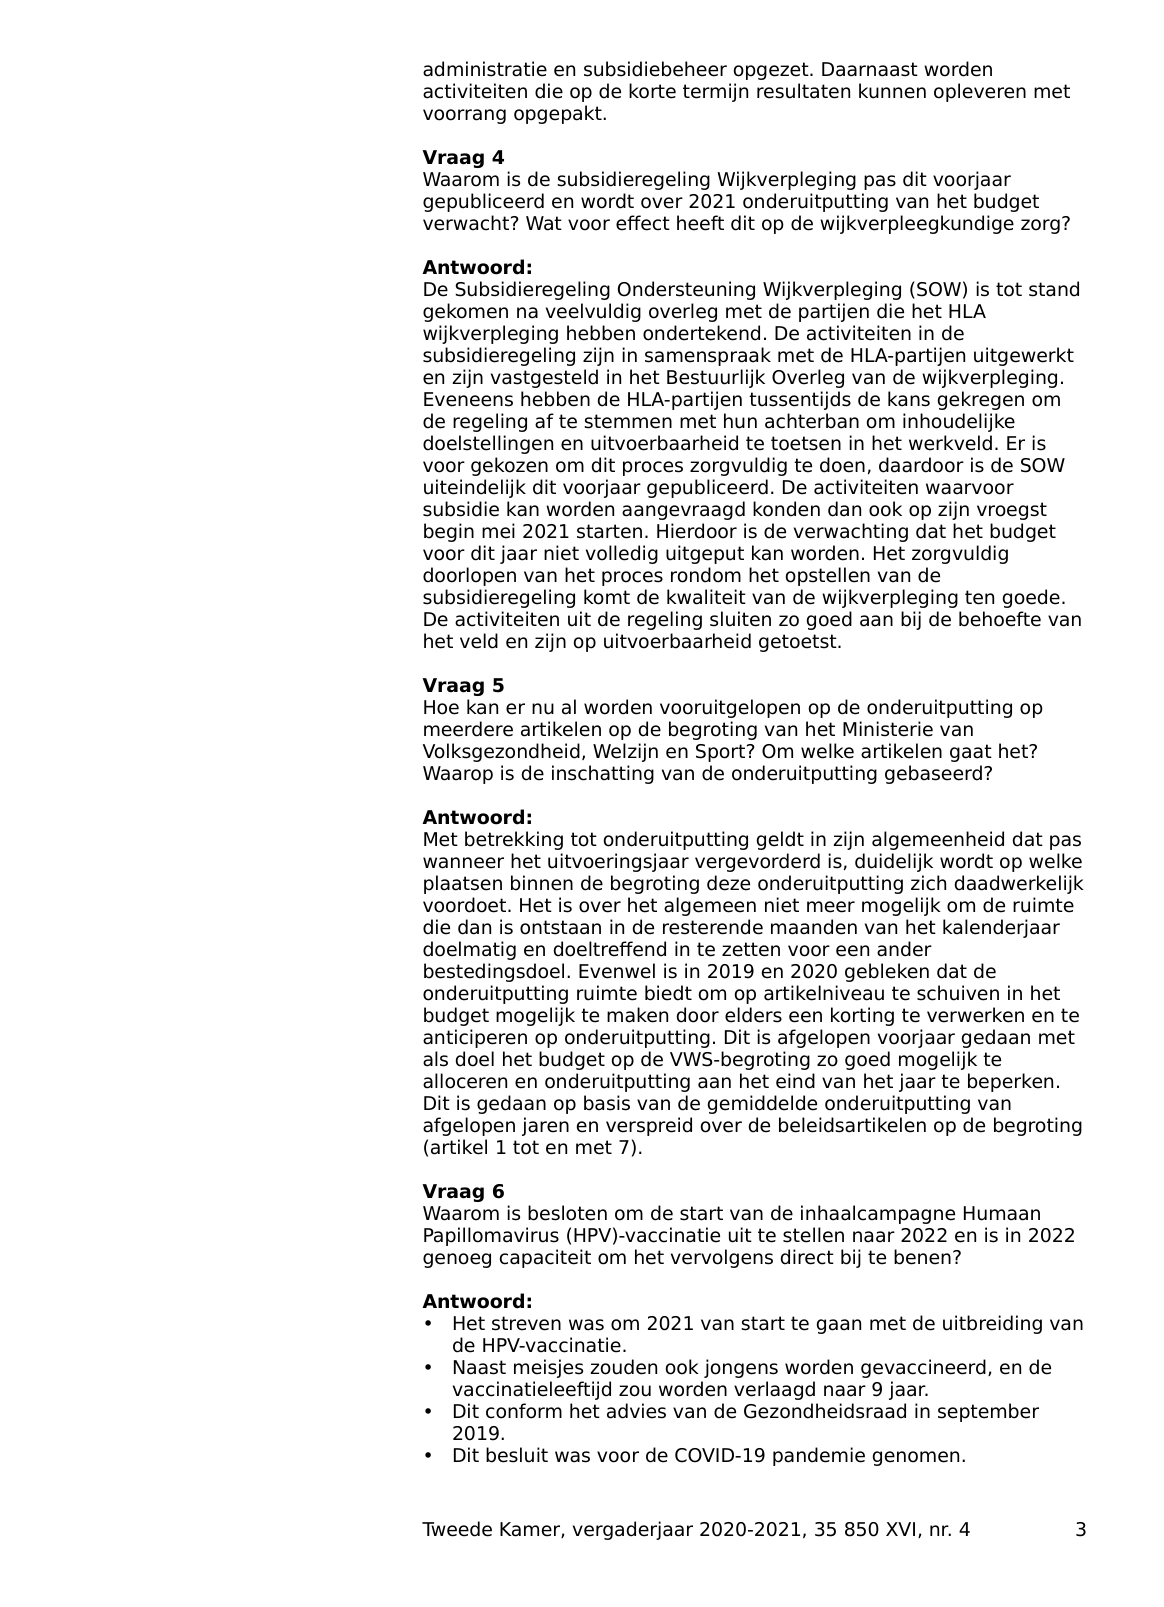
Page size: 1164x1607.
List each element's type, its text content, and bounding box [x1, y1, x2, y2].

text Waarom is de subsidieregeling Wijkverpleging pas dit voorjaar gepubliceerd en wordt over 2021 onderuitputting van het budget verwacht? Wat voor effect heeft dit op de wijkverpleegkundige zorg? [422, 169, 1087, 235]
subtitle Vraag 5 [422, 675, 1087, 697]
text De Subsidieregeling Ondersteuning Wijkverpleging (SOW) is tot stand gekomen na veelvuldig overleg met de partijen die het HLA wijkverpleging hebben ondertekend. De activiteiten in de subsidieregeling zijn in samenspraak met de HLA-partijen uitgewerkt en zijn vastgesteld in het Bestuurlijk Overleg van de wijkverpleging. Eveneens hebben de HLA-partijen tussentijds de kans gekregen om de regeling af te stemmen met hun achterban om inhoudelijke doelstellingen en uitvoerbaarheid te toetsen in het werkveld. Er is voor gekozen om dit proces zorgvuldig te doen, daardoor is de SOW uiteindelijk dit voorjaar gepubliceerd. De activiteiten waarvoor subsidie kan worden aangevraagd konden dan ook op zijn vroegst begin mei 2021 starten. Hierdoor is de verwachting dat het budget voor dit jaar niet volledig uitgeput kan worden. Het zorgvuldig doorlopen van het proces rondom het opstellen van de subsidieregeling komt de kwaliteit van de wijkverpleging ten goede. De activiteiten uit de regeling sluiten zo goed aan bij de behoefte van het veld en zijn op uitvoerbaarheid getoetst. [422, 279, 1087, 653]
subtitle Antwoord: [422, 257, 1087, 279]
text • Dit besluit was voor de COVID-19 pandemie genomen. [422, 1445, 1087, 1467]
text Met betrekking tot onderuitputting geldt in zijn algemeenheid dat pas wanneer het uitvoeringsjaar vergevorderd is, duidelijk wordt op welke plaatsen binnen de begroting deze onderuitputting zich daadwerkelijk voordoet. Het is over het algemeen niet meer mogelijk om de ruimte die dan is ontstaan in de resterende maanden van het kalenderjaar doelmatig en doeltreffend in te zetten voor een ander bestedingsdoel. Evenwel is in 2019 en 2020 gebleken dat de onderuitputting ruimte biedt om op artikelniveau te schuiven in het budget mogelijk te maken door elders een korting te verwerken en te anticiperen op onderuitputting. Dit is afgelopen voorjaar gedaan met als doel het budget op de VWS-begroting zo goed mogelijk te alloceren en onderuitputting aan het eind van het jaar te beperken. Dit is gedaan op basis van de gemiddelde onderuitputting van afgelopen jaren en verspreid over de beleidsartikelen op de begroting (artikel 1 tot en met 7). [422, 829, 1087, 1159]
subtitle Vraag 4 [422, 147, 1087, 169]
text • Naast meisjes zouden ook jongens worden gevaccineerd, en de vaccinatieleeftijd zou worden verlaagd naar 9 jaar. [422, 1357, 1087, 1401]
text • Dit conform het advies van de Gezondheidsraad in september 2019. [422, 1401, 1087, 1445]
subtitle Antwoord: [422, 1291, 1087, 1313]
text administratie en subsidiebeheer opgezet. Daarnaast worden activiteiten die op de korte termijn resultaten kunnen opleveren met voorrang opgepakt. [422, 59, 1087, 125]
text • Het streven was om 2021 van start te gaan met de uitbreiding van de HPV-vaccinatie. [422, 1313, 1087, 1357]
subtitle Vraag 6 [422, 1181, 1087, 1203]
subtitle Antwoord: [422, 807, 1087, 829]
text Waarom is besloten om de start van de inhaalcampagne Humaan Papillomavirus (HPV)-vaccinatie uit te stellen naar 2022 en is in 2022 genoeg capaciteit om het vervolgens direct bij te benen? [422, 1203, 1087, 1269]
text Hoe kan er nu al worden vooruitgelopen op de onderuitputting op meerdere artikelen op de begroting van het Ministerie van Volksgezondheid, Welzijn en Sport? Om welke artikelen gaat het? Waarop is de inschatting van de onderuitputting gebaseerd? [422, 697, 1087, 785]
